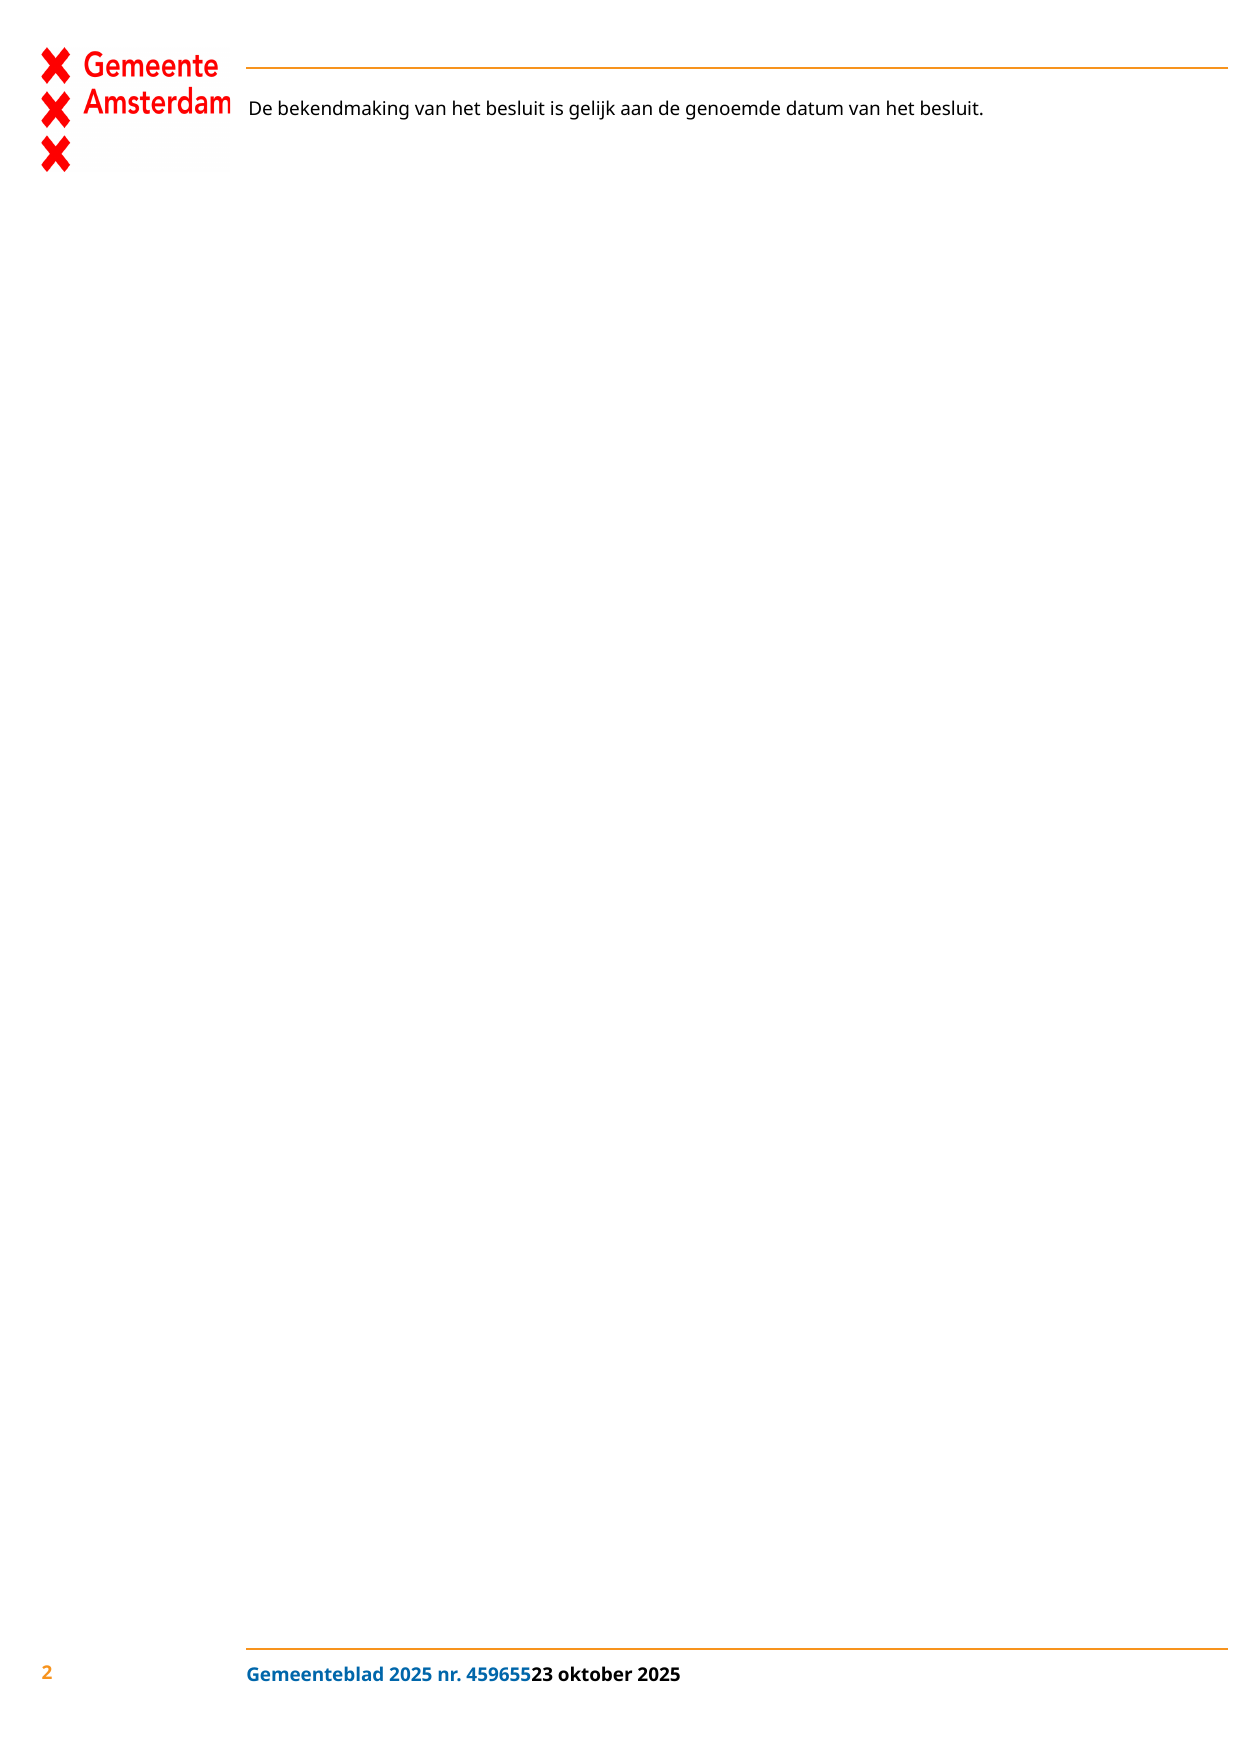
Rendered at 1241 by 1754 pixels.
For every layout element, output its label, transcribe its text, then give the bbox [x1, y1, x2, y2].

text De bekendmaking van het besluit is gelijk aan de genoemde datum van het besluit. [248, 95, 1152, 121]
picture [41, 47, 231, 172]
